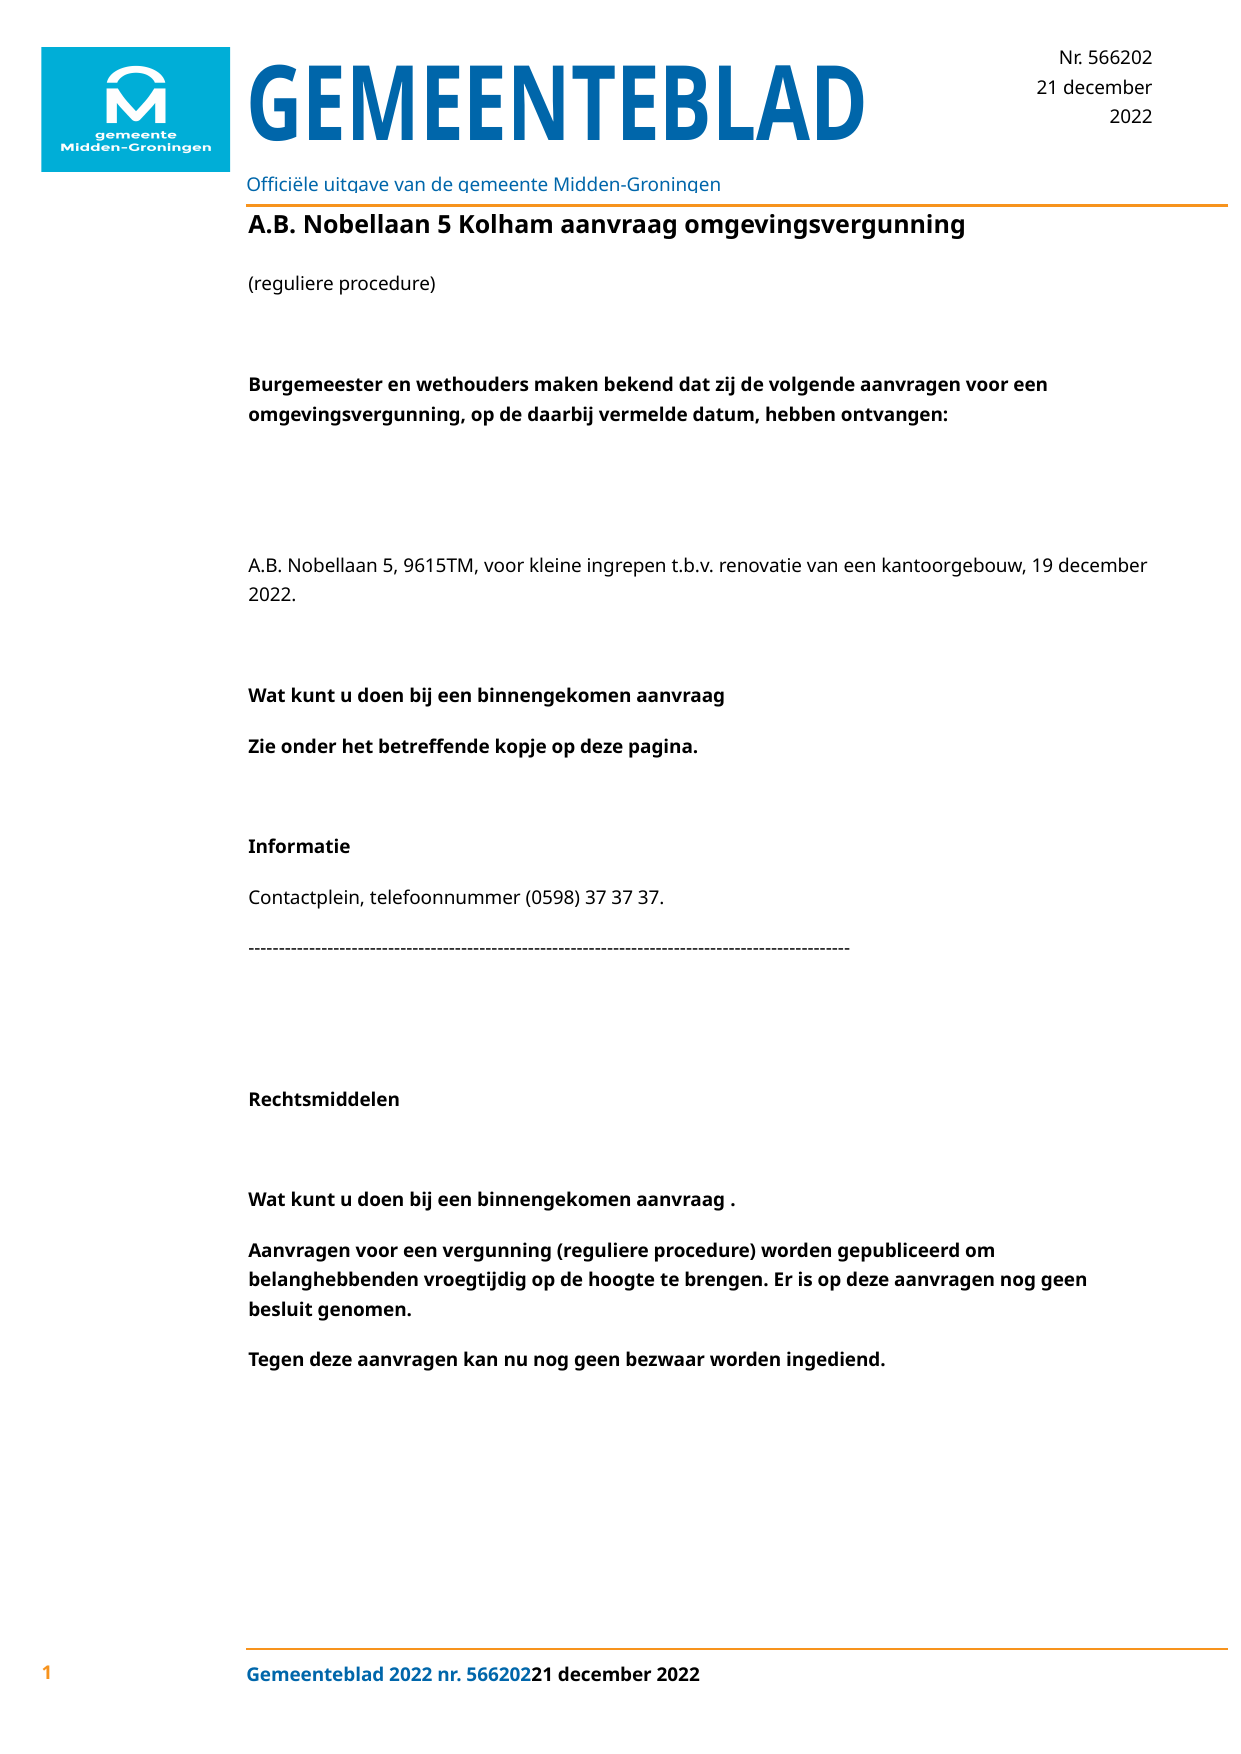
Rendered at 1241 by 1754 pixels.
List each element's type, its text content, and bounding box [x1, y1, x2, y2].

text Wat kunt u doen bij een binnengekomen aanvraag . [248, 1187, 1152, 1212]
text Wat kunt u doen bij een binnengekomen aanvraag [248, 682, 1152, 708]
text Zie onder het betreffende kopje op deze pagina. [248, 733, 1152, 758]
text Rechtsmiddelen [248, 1086, 1152, 1111]
picture [184, 146, 190, 153]
text Informatie [248, 834, 1152, 859]
text --------------------------------------------------------------------------------------------------- [248, 934, 1152, 960]
picture [107, 89, 165, 122]
text Tegen deze aanvragen kan nu nog geen bezwaar worden ingediend. [248, 1347, 1152, 1372]
text A.B. Nobellaan 5 Kolham aanvraag omgevingsvergunning [248, 207, 1152, 241]
text Contactplein, telefoonnummer (0598) 37 37 37. [248, 884, 1152, 910]
text Burgemeester en wethouders maken bekend dat zij de volgende aanvragen voor een omgevingsvergunning, op de daarbij vermelde datum, hebben ontvangen: [248, 371, 1152, 426]
text (reguliere procedure) [248, 270, 1152, 296]
picture [108, 66, 164, 82]
text A.B. Nobellaan 5, 9615TM, voor kleine ingrepen t.b.v. renovatie van een kantoorgebouw, 19 december 2022. [248, 552, 1152, 607]
text Aanvragen voor een vergunning (reguliere procedure) worden gepubliceerd om belanghebbenden vroegtijdig op de hoogte te brengen. Er is op deze aanvragen nog geen besluit genomen. [248, 1237, 1152, 1322]
